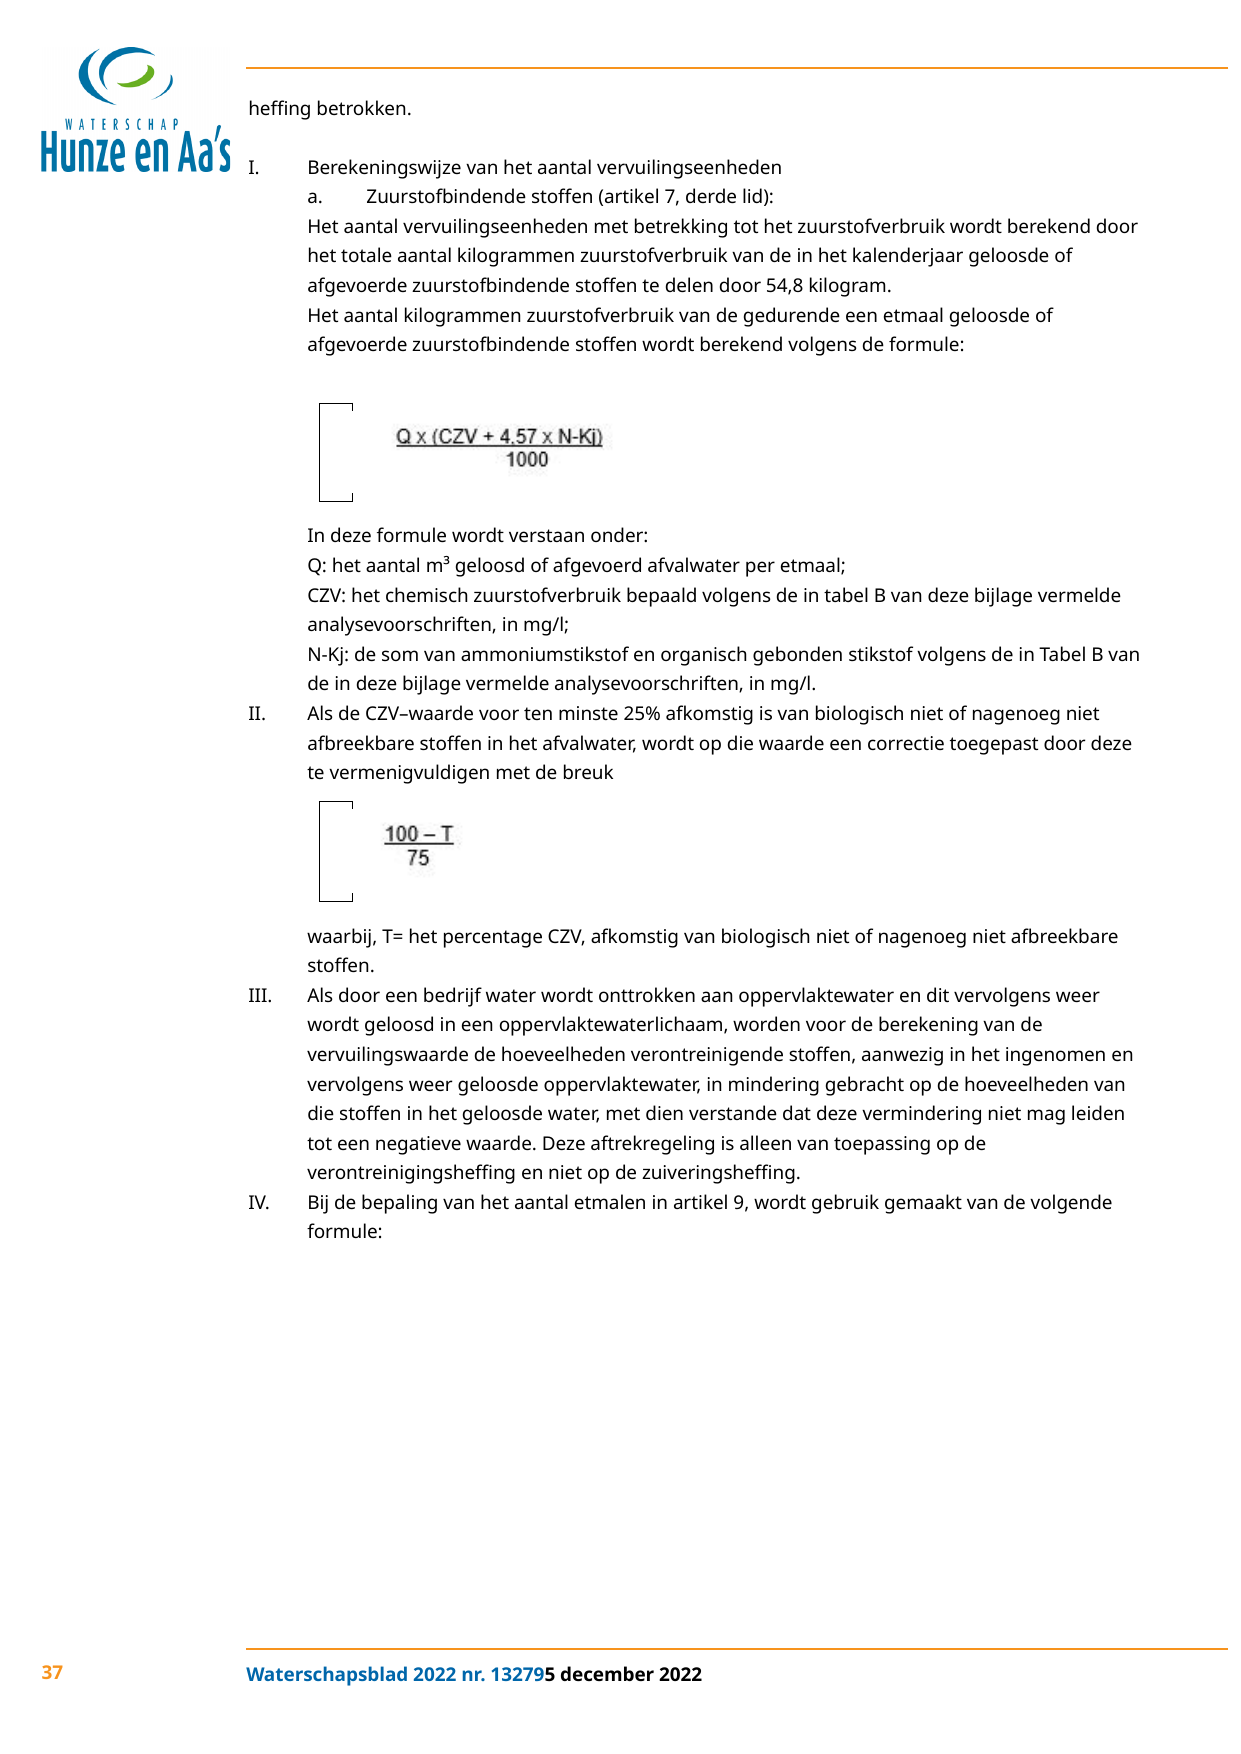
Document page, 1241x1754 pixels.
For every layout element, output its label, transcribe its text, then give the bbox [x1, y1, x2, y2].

list CZV: het chemisch zuurstofverbruik bepaald volgens de in tabel B van deze bijlage vermelde analysevoorschriften, in mg/l; [248, 582, 1152, 637]
picture [327, 411, 663, 493]
list Het aantal kilogrammen zuurstofverbruik van de gedurende een etmaal geloosde of afgevoerde zuurstofbindende stoffen wordt berekend volgens de formule: [248, 302, 1152, 357]
picture [327, 809, 522, 893]
list Q: het aantal m³ geloosd of afgevoerd afvalwater per etmaal; [248, 552, 1152, 578]
picture [226, 145, 231, 156]
list waarbij, T= het percentage CZV, afkomstig van biologisch niet of nagenoeg niet afbreekbare stoffen. [248, 923, 1152, 978]
list In deze formule wordt verstaan onder: [248, 523, 1152, 548]
list Als de CZV–waarde voor ten minste 25% afkomstig is van biologisch niet of nagenoeg niet afbreekbare stoffen in het afvalwater, wordt op die waarde een correctie toegepast door deze te vermenigvuldigen met de breuk [248, 700, 1152, 785]
list N-Kj: de som van ammoniumstikstof en organisch gebonden stikstof volgens de in Tabel B van de in deze bijlage vermelde analysevoorschriften, in mg/l. [248, 641, 1152, 696]
list Het aantal vervuilingseenheden met betrekking tot het zuurstofverbruik wordt berekend door het totale aantal kilogrammen zuurstofverbruik van de in het kalenderjaar geloosde of afgevoerde zuurstofbindende stoffen te delen door 54,8 kilogram. [248, 213, 1152, 298]
picture [183, 163, 191, 172]
list Als door een bedrijf water wordt onttrokken aan oppervlaktewater en dit vervolgens weer wordt geloosd in een oppervlaktewaterlichaam, worden voor de berekening van de vervuilingswaarde de hoeveelheden verontreinigende stoffen, aanwezig in het ingenomen en vervolgens weer geloosde oppervlaktewater, in mindering gebracht op de hoeveelheden van die stoffen in het geloosde water, met dien verstande dat deze vermindering niet mag leiden tot een negatieve waarde. Deze aftrekregeling is alleen van toepassing op de verontreinigingsheffing en niet op de zuiveringsheffing. [248, 982, 1152, 1185]
list Berekeningswijze van het aantal vervuilingseenheden [248, 154, 1152, 180]
picture [47, 154, 51, 172]
list Zuurstofbindende stoffen (artikel 7, derde lid): [307, 183, 1152, 209]
picture [41, 47, 231, 172]
text heffing betrokken. [248, 95, 1152, 121]
list Bij de bepaling van het aantal etmalen in artikel 9, wordt gebruik gemaakt van de volgende formule: [248, 1189, 1152, 1244]
